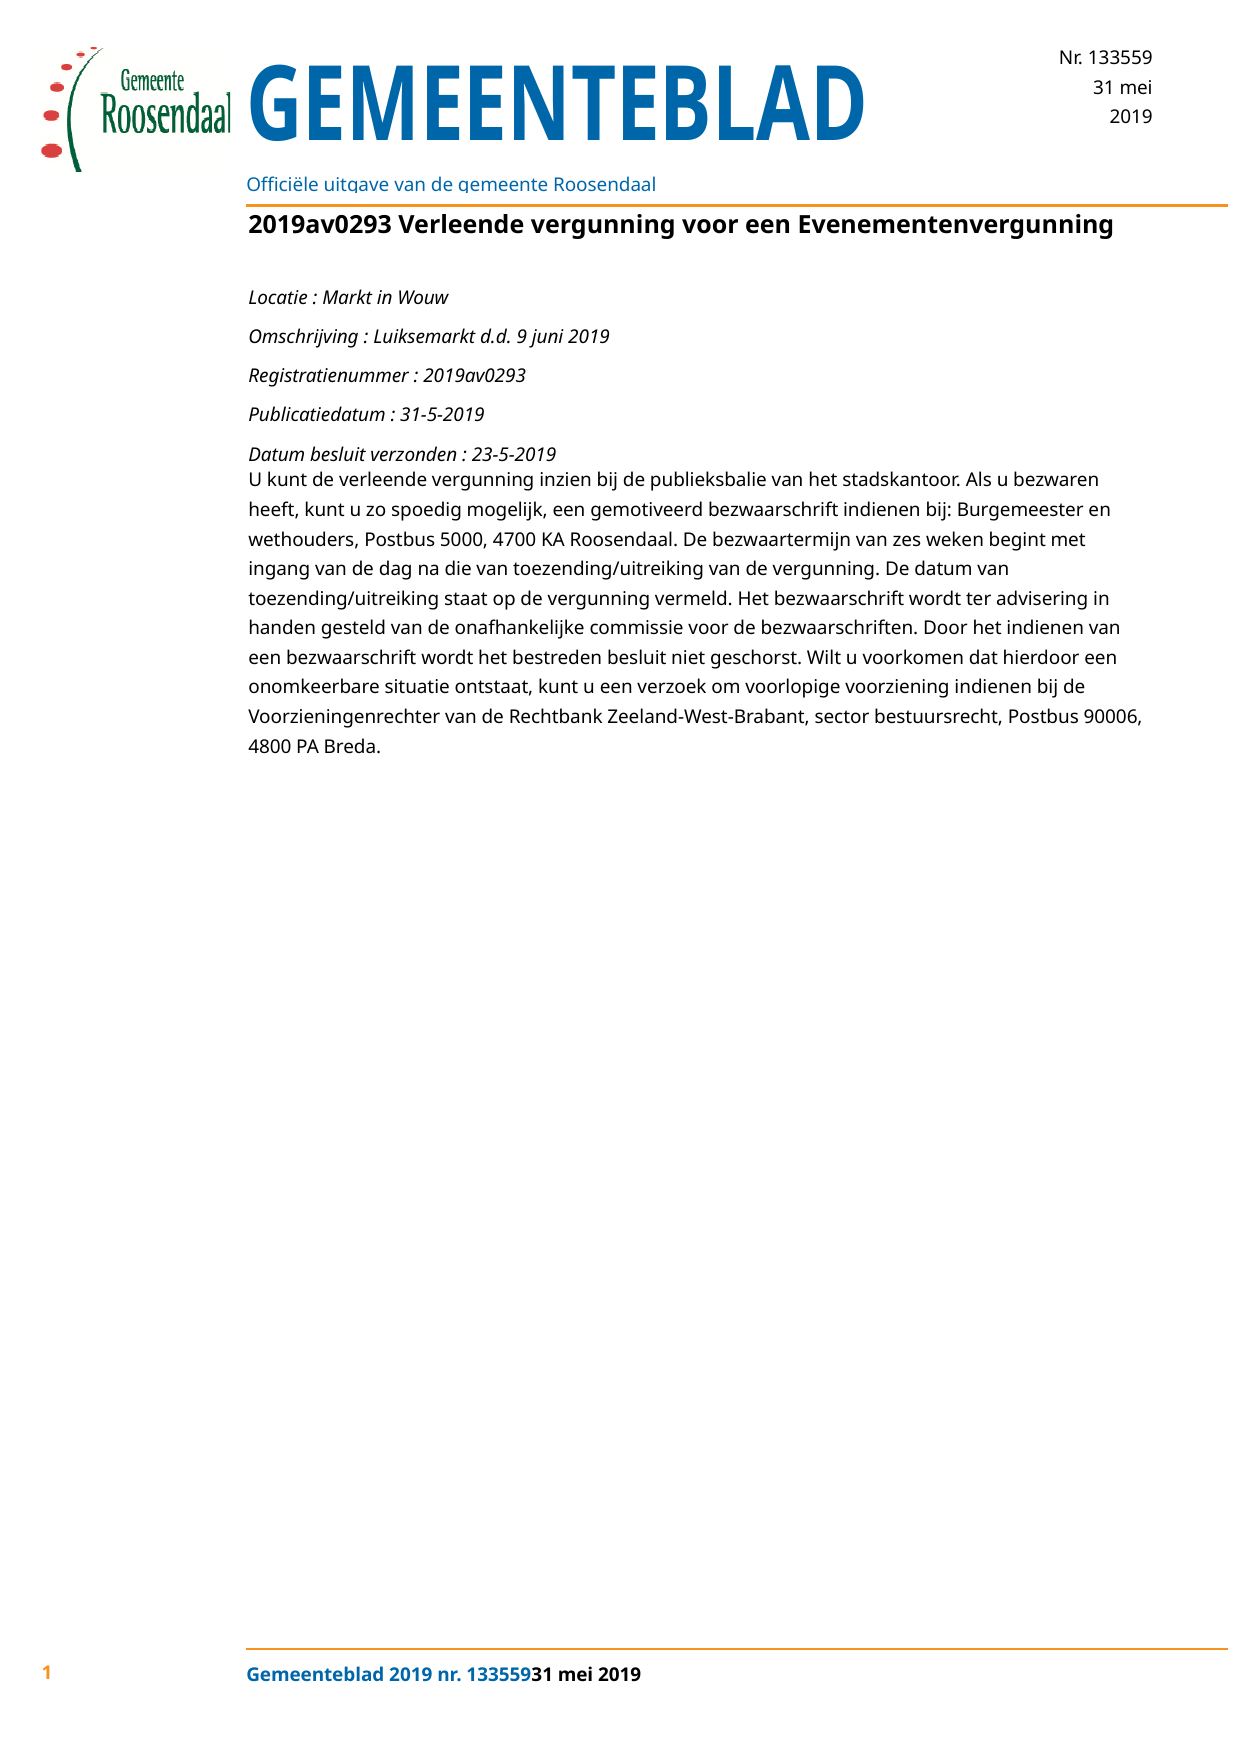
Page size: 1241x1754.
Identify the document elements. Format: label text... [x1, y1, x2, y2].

text U kunt de verleende vergunning inzien bij de publieksbalie van het stadskantoor. Als u bezwaren heeft, kunt u zo spoedig mogelijk, een gemotiveerd bezwaarschrift indienen bij: Burgemeester en wethouders, Postbus 5000, 4700 KA Roosendaal. De bezwaartermijn van zes weken begint met ingang van de dag na die van toezending/uitreiking van de vergunning. De datum van toezending/uitreiking staat op de vergunning vermeld. Het bezwaarschrift wordt ter advisering in handen gesteld van de onafhankelijke commissie voor de bezwaarschriften. Door het indienen van een bezwaarschrift wordt het bestreden besluit niet geschorst. Wilt u voorkomen dat hierdoor een onomkeerbare situatie ontstaat, kunt u een verzoek om voorlopige voorziening indienen bij de Voorzieningenrechter van de Rechtbank Zeeland-West-Brabant, sector bestuursrecht, Postbus 90006, 4800 PA Breda. [248, 467, 1152, 759]
text 2019av0293 Verleende vergunning voor een Evenementenvergunning [248, 207, 1152, 241]
picture [41, 47, 231, 172]
text Locatie : Markt in Wouw [248, 284, 1152, 309]
text Datum besluit verzonden : 23-5-2019 [248, 441, 1152, 467]
text Omschrijving : Luiksemarkt d.d. 9 juni 2019 [248, 323, 1152, 349]
text Publicatiedatum : 31-5-2019 [248, 402, 1152, 427]
text Registratienummer : 2019av0293 [248, 362, 1152, 388]
